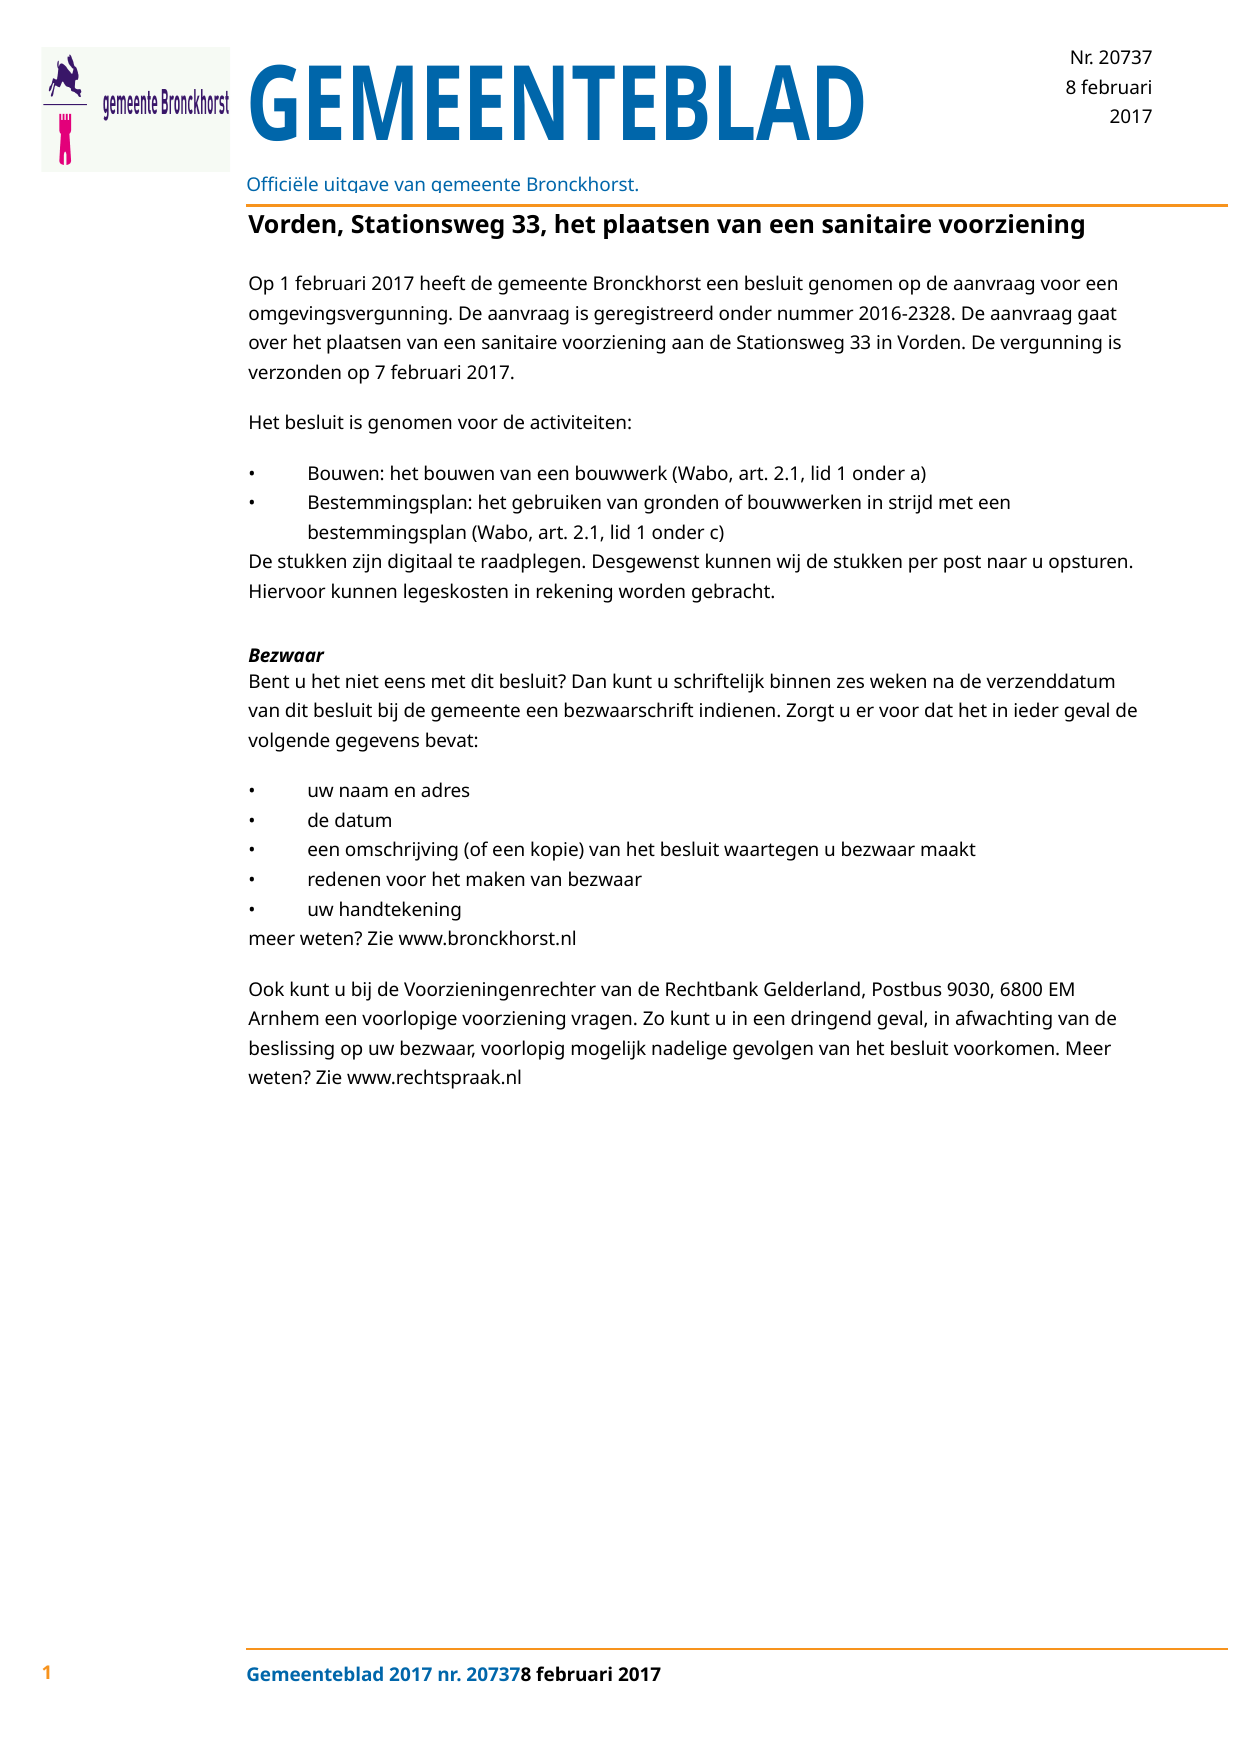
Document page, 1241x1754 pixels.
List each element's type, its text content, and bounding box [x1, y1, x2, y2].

text Het besluit is genomen voor de activiteiten: [248, 409, 1152, 435]
list redenen voor het maken van bezwaar [248, 866, 1152, 892]
text meer weten? Zie www.bronckhorst.nl [248, 925, 1152, 951]
list een omschrijving (of een kopie) van het besluit waartegen u bezwaar maakt [248, 837, 1152, 862]
list uw naam en adres [248, 777, 1152, 803]
list uw handtekening [248, 896, 1152, 922]
text Ook kunt u bij de Voorzieningenrechter van de Rechtbank Gelderland, Postbus 9030, 6800 EM Arnhem een voorlopige voorziening vragen. Zo kunt u in een dringend geval, in afwachting van de beslissing op uw bezwaar, voorlopig mogelijk nadelige gevolgen van het besluit voorkomen. Meer weten? Zie www.rechtspraak.nl [248, 976, 1152, 1090]
text Op 1 februari 2017 heeft de gemeente Bronckhorst een besluit genomen op de aanvraag voor een omgevingsvergunning. De aanvraag is geregistreerd onder nummer 2016-2328. De aanvraag gaat over het plaatsen van een sanitaire voorziening aan de Stationsweg 33 in Vorden. De vergunning is verzonden op 7 februari 2017. [248, 270, 1152, 385]
text De stukken zijn digitaal te raadplegen. Desgewenst kunnen wij de stukken per post naar u opsturen. Hiervoor kunnen legeskosten in rekening worden gebracht. [248, 549, 1152, 604]
list de datum [248, 807, 1152, 833]
text Bezwaar [248, 642, 1152, 668]
text Bent u het niet eens met dit besluit? Dan kunt u schriftelijk binnen zes weken na de verzenddatum van dit besluit bij de gemeente een bezwaarschrift indienen. Zorgt u er voor dat het in ieder geval de volgende gegevens bevat: [248, 668, 1152, 753]
list Bestemmingsplan: het gebruiken van gronden of bouwwerken in strijd met een bestemmingsplan (Wabo, art. 2.1, lid 1 onder c) [248, 489, 1152, 545]
list Bouwen: het bouwen van een bouwwerk (Wabo, art. 2.1, lid 1 onder a) [248, 460, 1152, 486]
picture [41, 47, 231, 172]
text Vorden, Stationsweg 33, het plaatsen van een sanitaire voorziening [248, 207, 1152, 241]
